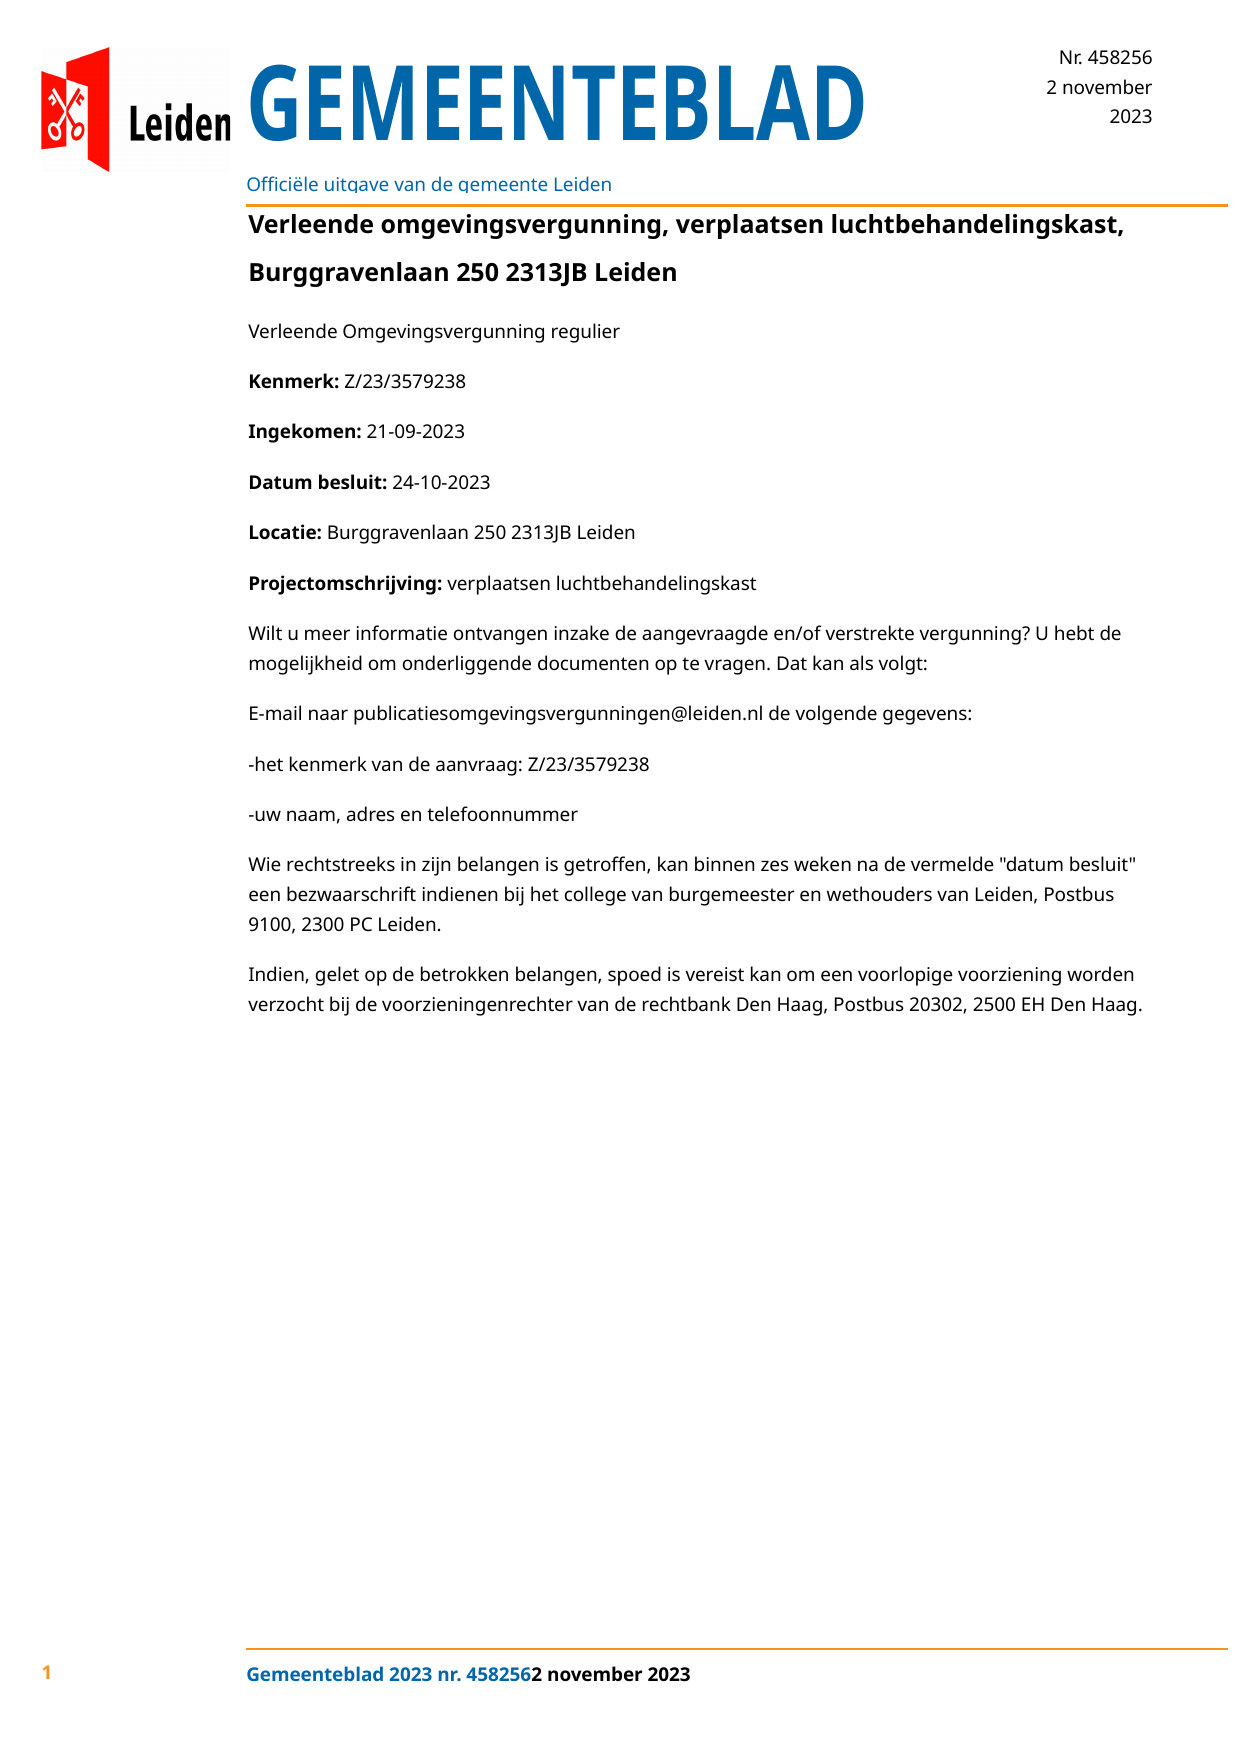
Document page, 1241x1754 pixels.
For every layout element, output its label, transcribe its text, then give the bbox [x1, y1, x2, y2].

text Indien, gelet op de betrokken belangen, spoed is vereist kan om een voorlopige voorziening worden verzocht bij de voorzieningenrechter van de rechtbank Den Haag, Postbus 20302, 2500 EH Den Haag. [248, 961, 1152, 1017]
text Verleende Omgevingsvergunning regulier [248, 318, 1152, 344]
text E-mail naar publicatiesomgevingsvergunningen@leiden.nl de volgende gegevens: [248, 700, 1152, 726]
text Datum besluit: 24-10-2023 [248, 469, 1152, 495]
text Wilt u meer informatie ontvangen inzake de aangevraagde en/of verstrekte vergunning? U hebt de mogelijkheid om onderliggende documenten op te vragen. Dat kan als volgt: [248, 620, 1152, 676]
text Verleende omgevingsvergunning, verplaatsen luchtbehandelingskast, Burggravenlaan 250 2313JB Leiden [248, 207, 1152, 288]
text Locatie: Burggravenlaan 250 2313JB Leiden [248, 519, 1152, 545]
text Kenmerk: Z/23/3579238 [248, 368, 1152, 394]
text -uw naam, adres en telefoonnummer [248, 801, 1152, 827]
text Projectomschrijving: verplaatsen luchtbehandelingskast [248, 570, 1152, 596]
text Wie rechtstreeks in zijn belangen is getroffen, kan binnen zes weken na de vermelde "datum besluit" een bezwaarschrift indienen bij het college van burgemeester en wethouders van Leiden, Postbus 9100, 2300 PC Leiden. [248, 852, 1152, 937]
picture [41, 47, 231, 172]
text Ingekomen: 21-09-2023 [248, 419, 1152, 444]
text -het kenmerk van de aanvraag: Z/23/3579238 [248, 751, 1152, 777]
